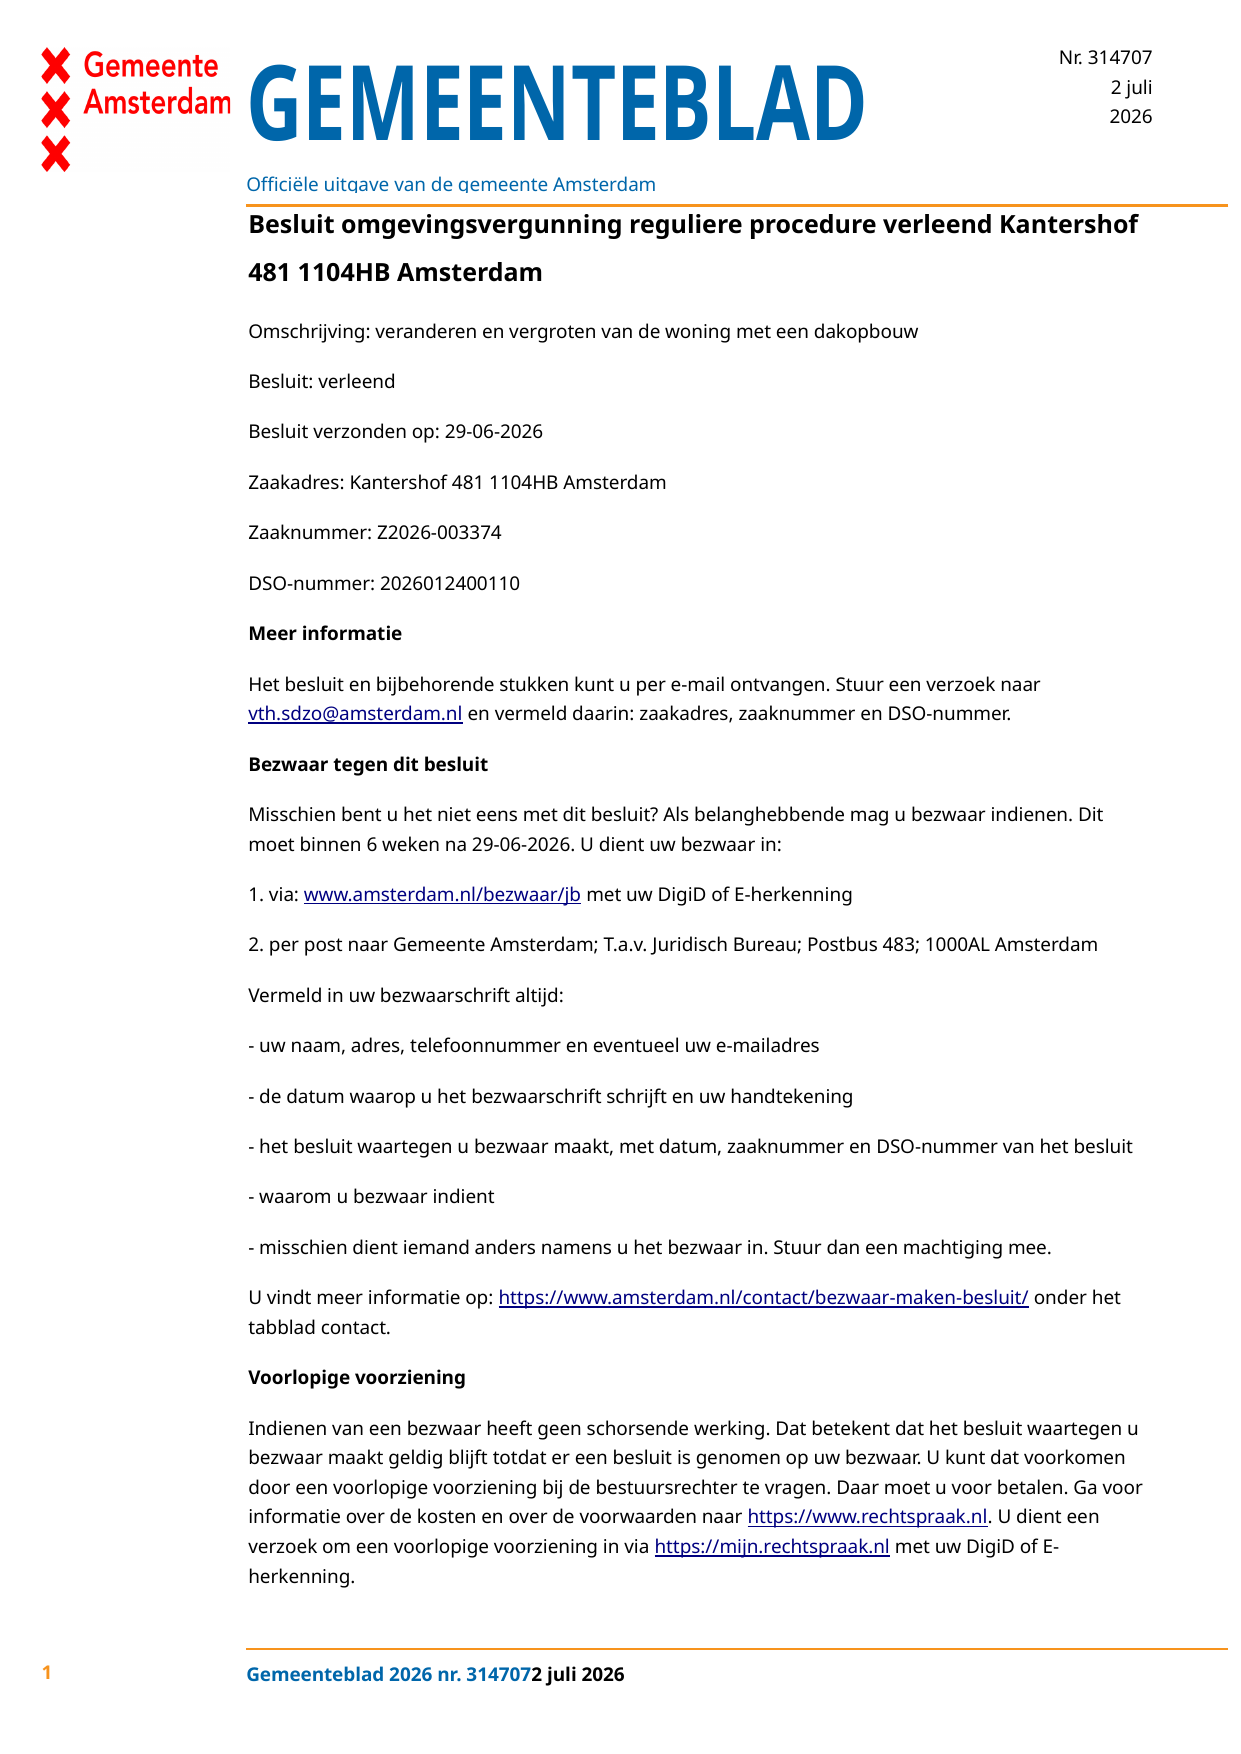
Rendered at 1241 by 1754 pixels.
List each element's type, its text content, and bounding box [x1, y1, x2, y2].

picture [41, 47, 231, 172]
text U vindt meer informatie op: https://www.amsterdam.nl/contact/bezwaar-maken-besluit/ onder het tabblad contact. [248, 1284, 1152, 1340]
text Het besluit en bijbehorende stukken kunt u per e-mail ontvangen. Stuur een verzoek naar vth.sdzo@amsterdam.nl en vermeld daarin: zaakadres, zaaknummer en DSO-nummer. [248, 671, 1152, 726]
text 2. per post naar Gemeente Amsterdam; T.a.v. Juridisch Bureau; Postbus 483; 1000AL Amsterdam [248, 932, 1152, 957]
text Zaakadres: Kantershof 481 1104HB Amsterdam [248, 469, 1152, 495]
text Bezwaar tegen dit besluit [248, 751, 1152, 777]
text 1. via: www.amsterdam.nl/bezwaar/jb met uw DigiD of E-herkenning [248, 881, 1152, 907]
text - het besluit waartegen u bezwaar maakt, met datum, zaaknummer en DSO-nummer van het besluit [248, 1133, 1152, 1159]
text Zaaknummer: Z2026-003374 [248, 519, 1152, 545]
text - misschien dient iemand anders namens u het bezwaar in. Stuur dan een machtiging mee. [248, 1234, 1152, 1260]
text - waarom u bezwaar indient [248, 1184, 1152, 1209]
text Meer informatie [248, 620, 1152, 646]
text - de datum waarop u het bezwaarschrift schrijft en uw handtekening [248, 1083, 1152, 1109]
text Besluit verzonden op: 29-06-2026 [248, 419, 1152, 444]
text - uw naam, adres, telefoonnummer en eventueel uw e-mailadres [248, 1032, 1152, 1058]
text Voorlopige voorziening [248, 1364, 1152, 1390]
text Besluit omgevingsvergunning reguliere procedure verleend Kantershof 481 1104HB Amsterdam [248, 207, 1152, 288]
text Misschien bent u het niet eens met dit besluit? Als belanghebbende mag u bezwaar indienen. Dit moet binnen 6 weken na 29-06-2026. U dient uw bezwaar in: [248, 801, 1152, 857]
text DSO-nummer: 2026012400110 [248, 570, 1152, 596]
text Besluit: verleend [248, 368, 1152, 394]
text Vermeld in uw bezwaarschrift altijd: [248, 982, 1152, 1008]
text Indienen van een bezwaar heeft geen schorsende werking. Dat betekent dat het besluit waartegen u bezwaar maakt geldig blijft totdat er een besluit is genomen op uw bezwaar. U kunt dat voorkomen door een voorlopige voorziening bij de bestuursrechter te vragen. Daar moet u voor betalen. Ga voor informatie over de kosten en over de voorwaarden naar https://www.rechtspraak.nl. U dient een verzoek om een voorlopige voorziening in via https://mijn.rechtspraak.nl met uw DigiD of E-herkenning. [248, 1415, 1152, 1589]
text Omschrijving: veranderen en vergroten van de woning met een dakopbouw [248, 318, 1152, 344]
